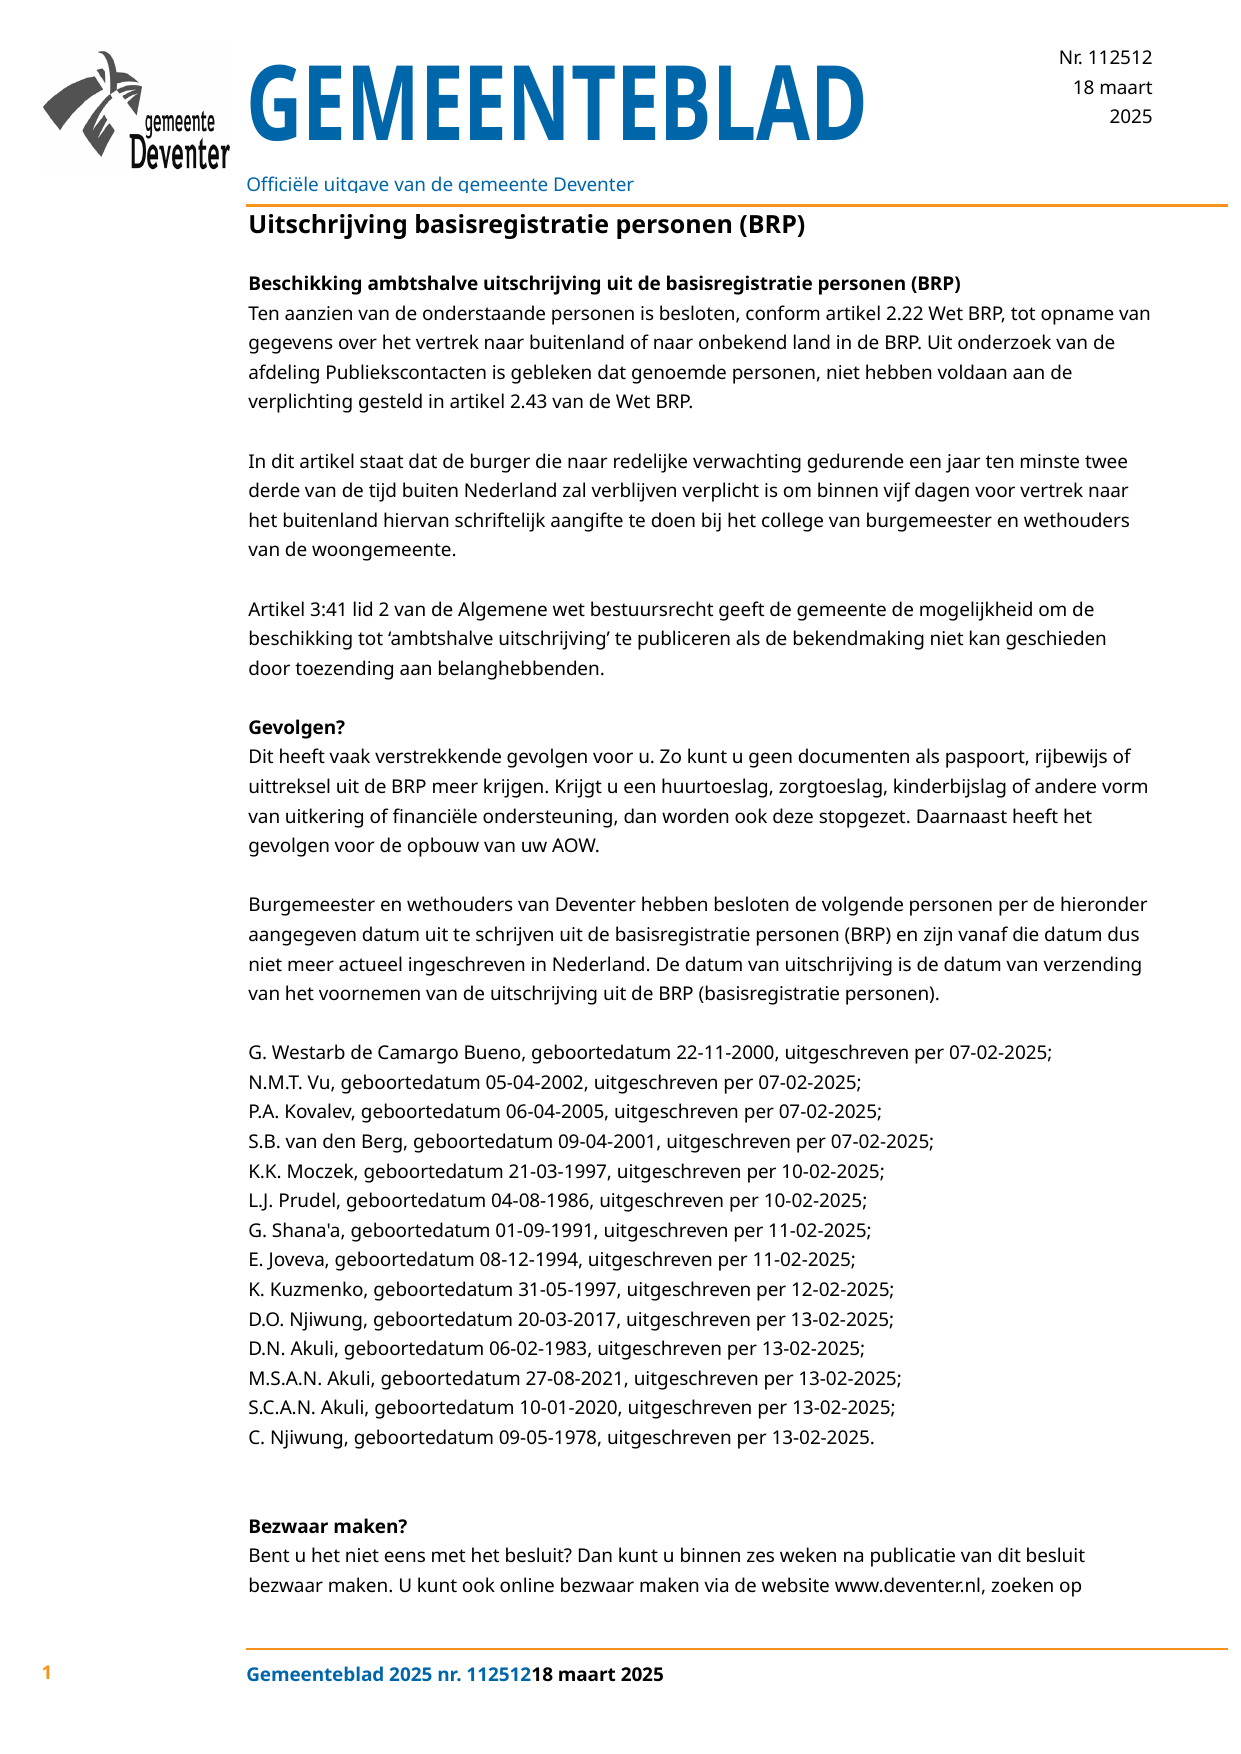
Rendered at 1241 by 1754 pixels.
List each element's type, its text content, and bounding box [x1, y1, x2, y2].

text K. Kuzmenko, geboortedatum 31-05-1997, uitgeschreven per 12-02-2025; [248, 1276, 1152, 1302]
text Artikel 3:41 lid 2 van de Algemene wet bestuursrecht geeft de gemeente de mogelijkheid om de beschikking tot ‘ambtshalve uitschrijving’ te publiceren als de bekendmaking niet kan geschieden door toezending aan belanghebbenden. [248, 596, 1152, 681]
text D.N. Akuli, geboortedatum 06-02-1983, uitgeschreven per 13-02-2025; [248, 1335, 1152, 1361]
text Uitschrijving basisregistratie personen (BRP) [248, 207, 1152, 241]
text P.A. Kovalev, geboortedatum 06-04-2005, uitgeschreven per 07-02-2025; [248, 1099, 1152, 1124]
text Gevolgen? [248, 714, 1152, 740]
text L.J. Prudel, geboortedatum 04-08-1986, uitgeschreven per 10-02-2025; [248, 1187, 1152, 1213]
text G. Shana'a, geboortedatum 01-09-1991, uitgeschreven per 11-02-2025; [248, 1217, 1152, 1243]
picture [41, 47, 231, 172]
text C. Njiwung, geboortedatum 09-05-1978, uitgeschreven per 13-02-2025. [248, 1424, 1152, 1450]
text G. Westarb de Camargo Bueno, geboortedatum 22-11-2000, uitgeschreven per 07-02-2025; [248, 1039, 1152, 1065]
text K.K. Moczek, geboortedatum 21-03-1997, uitgeschreven per 10-02-2025; [248, 1158, 1152, 1183]
text N.M.T. Vu, geboortedatum 05-04-2002, uitgeschreven per 07-02-2025; [248, 1069, 1152, 1095]
text Bezwaar maken? [248, 1513, 1152, 1538]
text In dit artikel staat dat de burger die naar redelijke verwachting gedurende een jaar ten minste twee derde van de tijd buiten Nederland zal verblijven verplicht is om binnen vijf dagen voor vertrek naar het buitenland hiervan schriftelijk aangifte te doen bij het college van burgemeester en wethouders van de woongemeente. [248, 448, 1152, 562]
text Burgemeester en wethouders van Deventer hebben besloten de volgende personen per de hieronder aangegeven datum uit te schrijven uit de basisregistratie personen (BRP) en zijn vanaf die datum dus niet meer actueel ingeschreven in Nederland. De datum van uitschrijving is de datum van verzending van het voornemen van de uitschrijving uit de BRP (basisregistratie personen). [248, 892, 1152, 1006]
text E. Joveva, geboortedatum 08-12-1994, uitgeschreven per 11-02-2025; [248, 1247, 1152, 1272]
text Ten aanzien van de onderstaande personen is besloten, conform artikel 2.22 Wet BRP, tot opname van gegevens over het vertrek naar buitenland of naar onbekend land in de BRP. Uit onderzoek van de afdeling Publiekscontacten is gebleken dat genoemde personen, niet hebben voldaan aan de verplichting gesteld in artikel 2.43 van de Wet BRP. [248, 300, 1152, 414]
text S.C.A.N. Akuli, geboortedatum 10-01-2020, uitgeschreven per 13-02-2025; [248, 1394, 1152, 1420]
text M.S.A.N. Akuli, geboortedatum 27-08-2021, uitgeschreven per 13-02-2025; [248, 1365, 1152, 1391]
text Dit heeft vaak verstrekkende gevolgen voor u. Zo kunt u geen documenten als paspoort, rijbewijs of uittreksel uit de BRP meer krijgen. Krijgt u een huurtoeslag, zorgtoeslag, kinderbijslag of andere vorm van uitkering of financiële ondersteuning, dan worden ook deze stopgezet. Daarnaast heeft het gevolgen voor de opbouw van uw AOW. [248, 744, 1152, 858]
text S.B. van den Berg, geboortedatum 09-04-2001, uitgeschreven per 07-02-2025; [248, 1128, 1152, 1154]
text Bent u het niet eens met het besluit? Dan kunt u binnen zes weken na publicatie van dit besluit bezwaar maken. U kunt ook online bezwaar maken via de website www.deventer.nl, zoeken op [248, 1542, 1152, 1598]
text D.O. Njiwung, geboortedatum 20-03-2017, uitgeschreven per 13-02-2025; [248, 1306, 1152, 1331]
text Beschikking ambtshalve uitschrijving uit de basisregistratie personen (BRP) [248, 270, 1152, 296]
